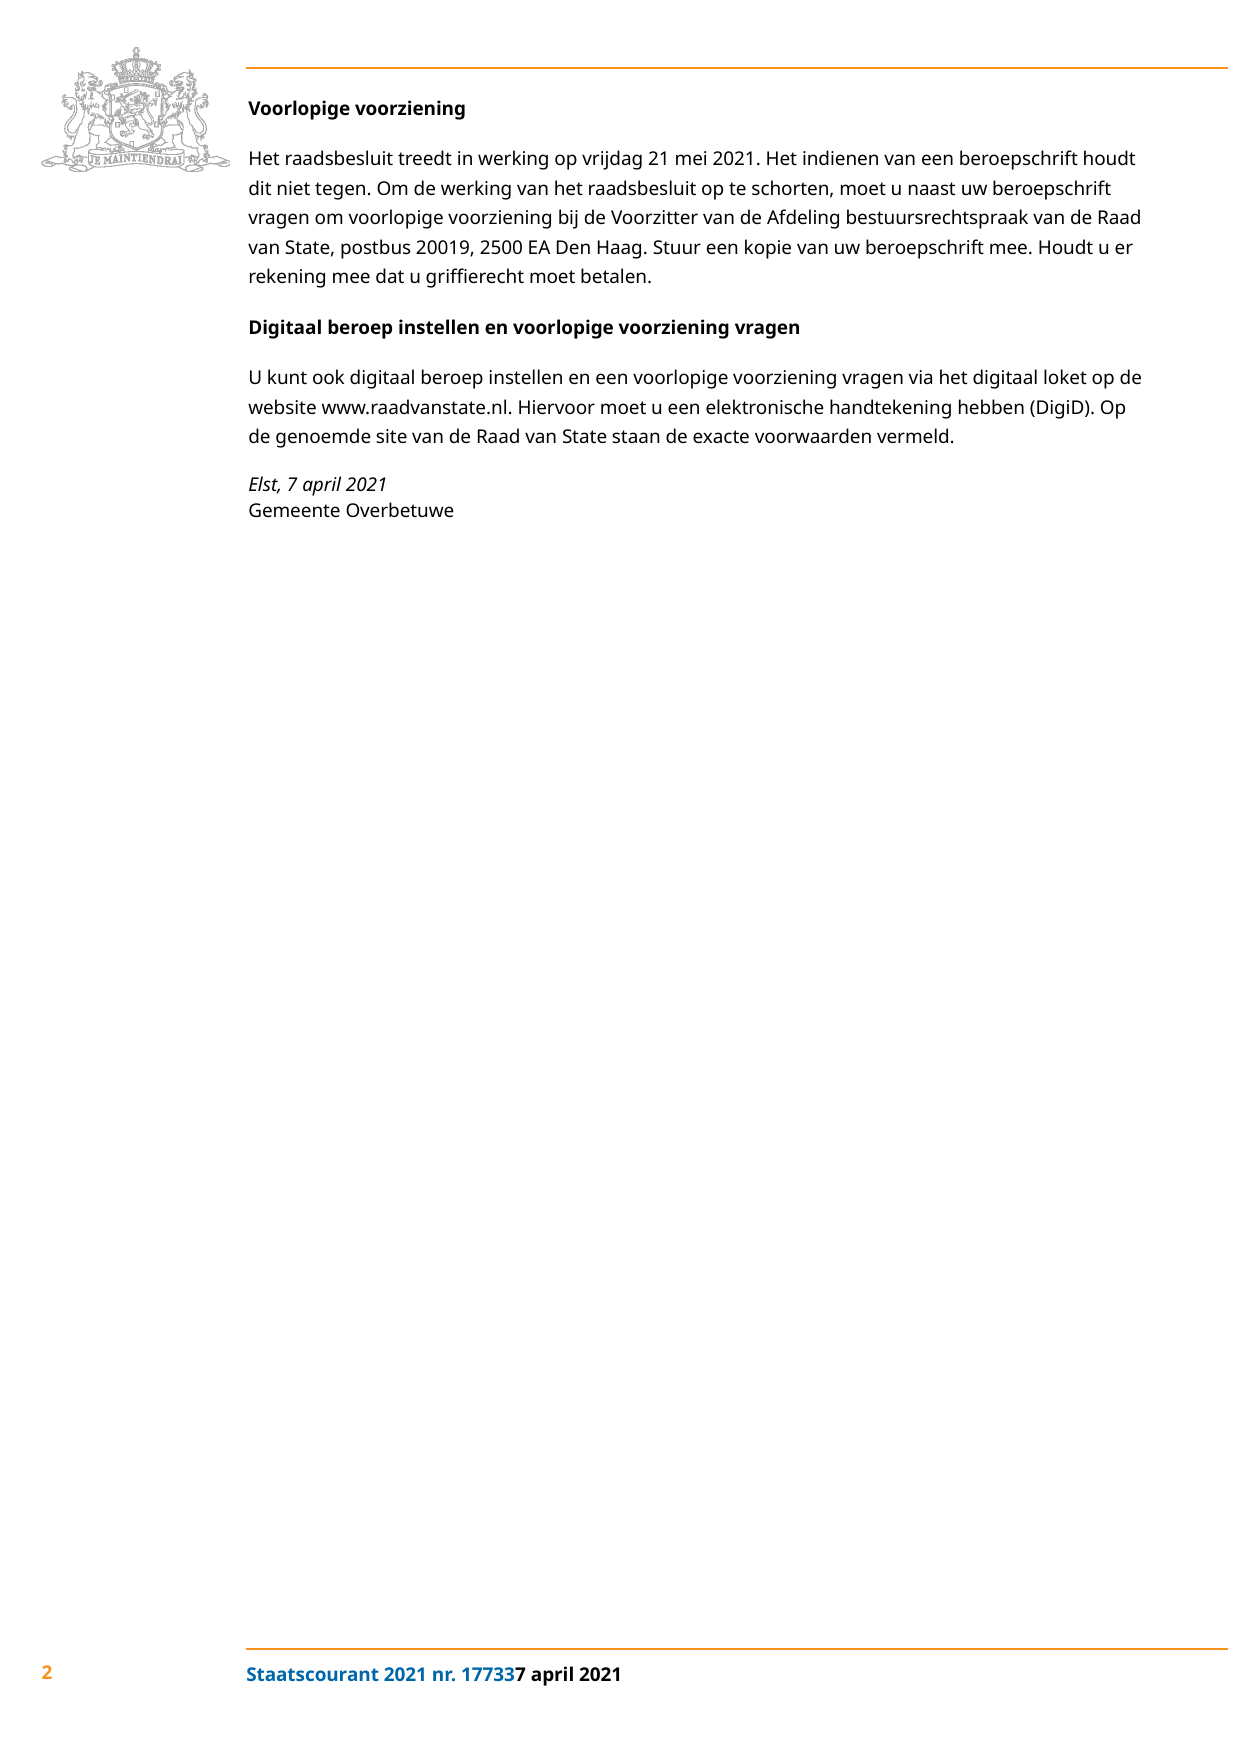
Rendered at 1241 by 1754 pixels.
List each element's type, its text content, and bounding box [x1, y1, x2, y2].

picture [41, 47, 231, 172]
text U kunt ook digitaal beroep instellen en een voorlopige voorziening vragen via het digitaal loket op de website www.raadvanstate.nl. Hiervoor moet u een elektronische handtekening hebben (DigiD). Op de genoemde site van de Raad van State staan de exacte voorwaarden vermeld. [248, 364, 1152, 449]
text Voorlopige voorziening [248, 95, 1152, 121]
text Het raadsbesluit treedt in werking op vrijdag 21 mei 2021. Het indienen van een beroepschrift houdt dit niet tegen. Om de werking van het raadsbesluit op te schorten, moet u naast uw beroepschrift vragen om voorlopige voorziening bij de Voorzitter van de Afdeling bestuursrechtspraak van de Raad van State, postbus 20019, 2500 EA Den Haag. Stuur een kopie van uw beroepschrift mee. Houdt u er rekening mee dat u griffierecht moet betalen. [248, 145, 1152, 289]
text Elst, 7 april 2021 [248, 471, 1152, 497]
text Gemeente Overbetuwe [248, 497, 1152, 523]
text Digitaal beroep instellen en voorlopige voorziening vragen [248, 314, 1152, 340]
